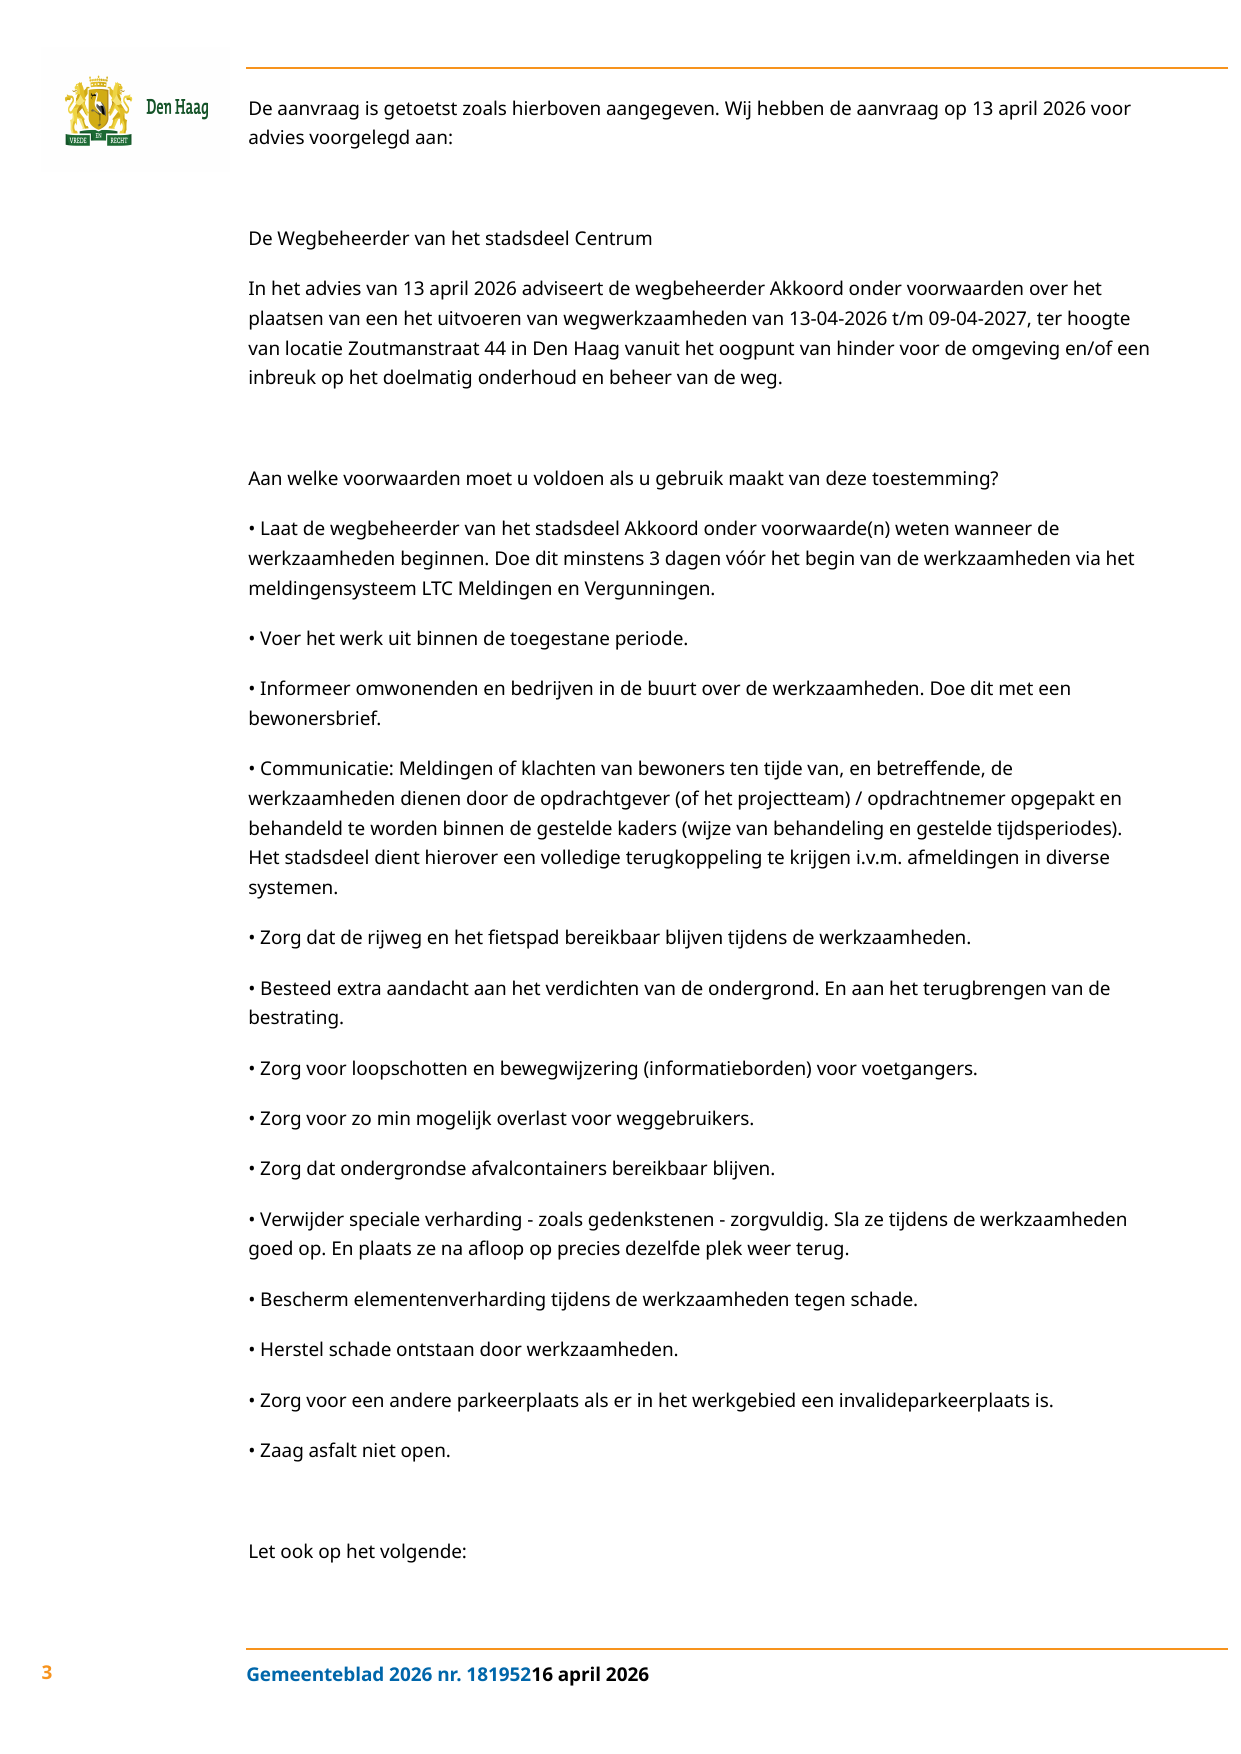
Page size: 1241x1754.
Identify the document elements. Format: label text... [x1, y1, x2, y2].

text • Communicatie: Meldingen of klachten van bewoners ten tijde van, en betreffende, de werkzaamheden dienen door de opdrachtgever (of het projectteam) / opdrachtnemer opgepakt en behandeld te worden binnen de gestelde kaders (wijze van behandeling en gestelde tijdsperiodes). Het stadsdeel dient hierover een volledige terugkoppeling te krijgen i.v.m. afmeldingen in diverse systemen. [248, 756, 1152, 900]
text De aanvraag is getoetst zoals hierboven aangegeven. Wij hebben de aanvraag op 13 april 2026 voor advies voorgelegd aan: [248, 95, 1152, 150]
text • Zorg voor een andere parkeerplaats als er in het werkgebied een invalideparkeerplaats is. [248, 1387, 1152, 1413]
text Let ook op het volgende: [248, 1538, 1152, 1564]
picture [41, 47, 231, 172]
text • Zorg dat ondergrondse afvalcontainers bereikbaar blijven. [248, 1156, 1152, 1181]
text In het advies van 13 april 2026 adviseert de wegbeheerder Akkoord onder voorwaarden over het plaatsen van een het uitvoeren van wegwerkzaamheden van 13-04-2026 t/m 09-04-2027, ter hoogte van locatie Zoutmanstraat 44 in Den Haag vanuit het oogpunt van hinder voor de omgeving en/of een inbreuk op het doelmatig onderhoud en beheer van de weg. [248, 276, 1152, 390]
text • Zorg dat de rijweg en het fietspad bereikbaar blijven tijdens de werkzaamheden. [248, 924, 1152, 950]
text • Bescherm elementenverharding tijdens de werkzaamheden tegen schade. [248, 1286, 1152, 1312]
text • Laat de wegbeheerder van het stadsdeel Akkoord onder voorwaarde(n) weten wanneer de werkzaamheden beginnen. Doe dit minstens 3 dagen vóór het begin van de werkzaamheden via het meldingensysteem LTC Meldingen en Vergunningen. [248, 516, 1152, 601]
text • Zorg voor zo min mogelijk overlast voor weggebruikers. [248, 1105, 1152, 1131]
text • Voer het werk uit binnen de toegestane periode. [248, 625, 1152, 651]
text • Herstel schade ontstaan door werkzaamheden. [248, 1336, 1152, 1362]
text • Besteed extra aandacht aan het verdichten van de ondergrond. En aan het terugbrengen van de bestrating. [248, 975, 1152, 1030]
text Aan welke voorwaarden moet u voldoen als u gebruik maakt van deze toestemming? [248, 465, 1152, 491]
text • Verwijder speciale verharding - zoals gedenkstenen - zorgvuldig. Sla ze tijdens de werkzaamheden goed op. En plaats ze na afloop op precies dezelfde plek weer terug. [248, 1206, 1152, 1261]
text • Zorg voor loopschotten en bewegwijzering (informatieborden) voor voetgangers. [248, 1055, 1152, 1081]
text • Zaag asfalt niet open. [248, 1437, 1152, 1463]
text • Informeer omwonenden en bedrijven in de buurt over de werkzaamheden. Doe dit met een bewonersbrief. [248, 676, 1152, 731]
text De Wegbeheerder van het stadsdeel Centrum [248, 225, 1152, 251]
